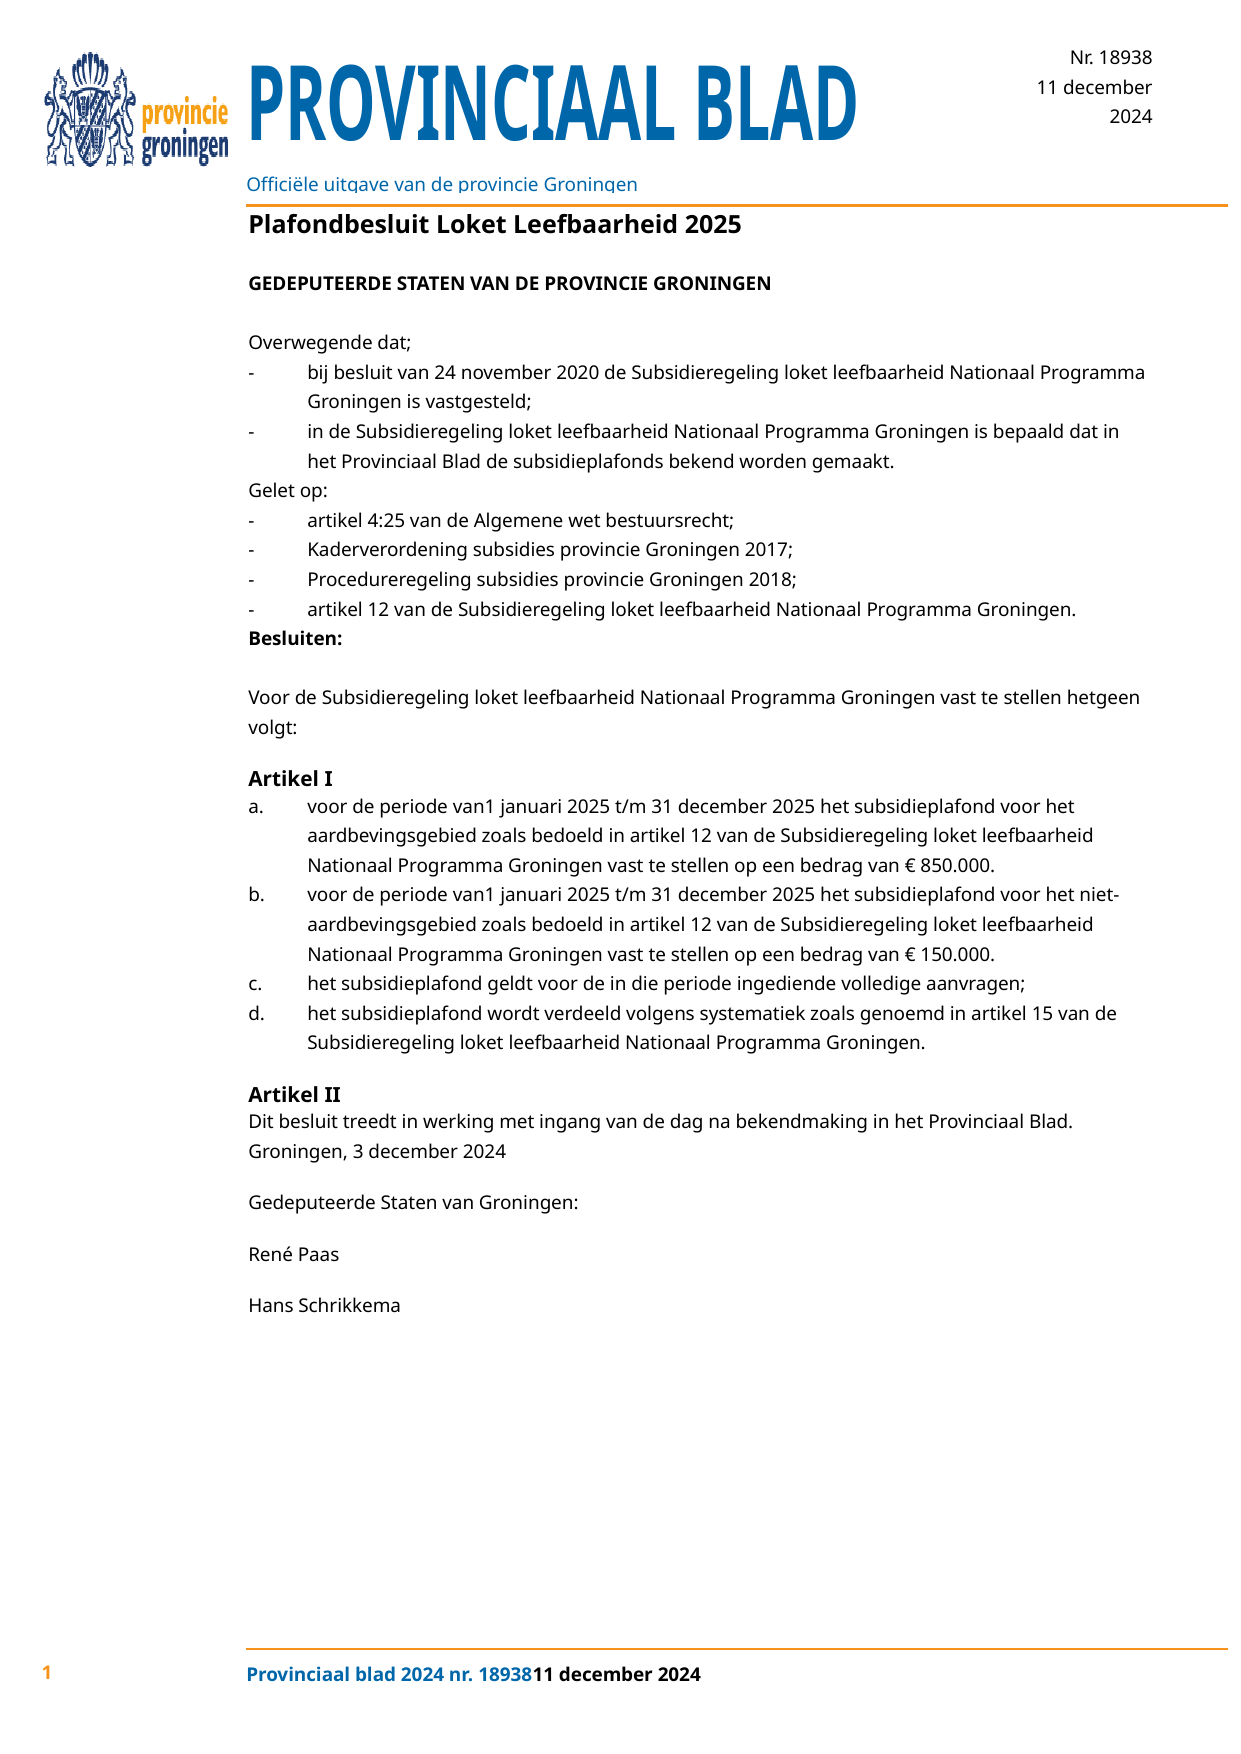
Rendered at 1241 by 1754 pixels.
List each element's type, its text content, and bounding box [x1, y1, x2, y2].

text Groningen, 3 december 2024 [248, 1138, 1152, 1164]
text Gedeputeerde Staten van Groningen: [248, 1189, 1152, 1215]
list artikel 4:25 van de Algemene wet bestuursrecht; [248, 507, 1152, 533]
list het subsidieplafond geldt voor de in die periode ingediende volledige aanvragen; [248, 970, 1152, 996]
list Procedureregeling subsidies provincie Groningen 2018; [248, 566, 1152, 592]
text Besluiten: [248, 625, 1152, 651]
list voor de periode van1 januari 2025 t/m 31 december 2025 het subsidieplafond voor het aardbevingsgebied zoals bedoeld in artikel 12 van de Subsidieregeling loket leefbaarheid Nationaal Programma Groningen vast te stellen op een bedrag van € 850.000. [248, 793, 1152, 878]
text Hans Schrikkema [248, 1292, 1152, 1318]
text René Paas [248, 1241, 1152, 1267]
text Voor de Subsidieregeling loket leefbaarheid Nationaal Programma Groningen vast te stellen hetgeen volgt: [248, 684, 1152, 740]
text Overwegende dat; [248, 329, 1152, 355]
list voor de periode van1 januari 2025 t/m 31 december 2025 het subsidieplafond voor het niet-aardbevingsgebied zoals bedoeld in artikel 12 van de Subsidieregeling loket leefbaarheid Nationaal Programma Groningen vast te stellen op een bedrag van € 150.000. [248, 882, 1152, 967]
text GEDEPUTEERDE STATEN VAN DE PROVINCIE GRONINGEN [248, 270, 1152, 296]
list in de Subsidieregeling loket leefbaarheid Nationaal Programma Groningen is bepaald dat in het Provinciaal Blad de subsidieplafonds bekend worden gemaakt. [248, 418, 1152, 473]
list artikel 12 van de Subsidieregeling loket leefbaarheid Nationaal Programma Groningen. [248, 596, 1152, 621]
picture [41, 47, 231, 172]
text Dit besluit treedt in werking met ingang van de dag na bekendmaking in het Provinciaal Blad. [248, 1108, 1152, 1134]
text Plafondbesluit Loket Leefbaarheid 2025 [248, 207, 1152, 241]
list het subsidieplafond wordt verdeeld volgens systematiek zoals genoemd in artikel 15 van de Subsidieregeling loket leefbaarheid Nationaal Programma Groningen. [248, 1000, 1152, 1055]
text Artikel II [248, 1080, 1152, 1108]
list bij besluit van 24 november 2020 de Subsidieregeling loket leefbaarheid Nationaal Programma Groningen is vastgesteld; [248, 359, 1152, 414]
text Artikel I [248, 764, 1152, 793]
text Gelet op: [248, 477, 1152, 503]
list Kaderverordening subsidies provincie Groningen 2017; [248, 537, 1152, 562]
